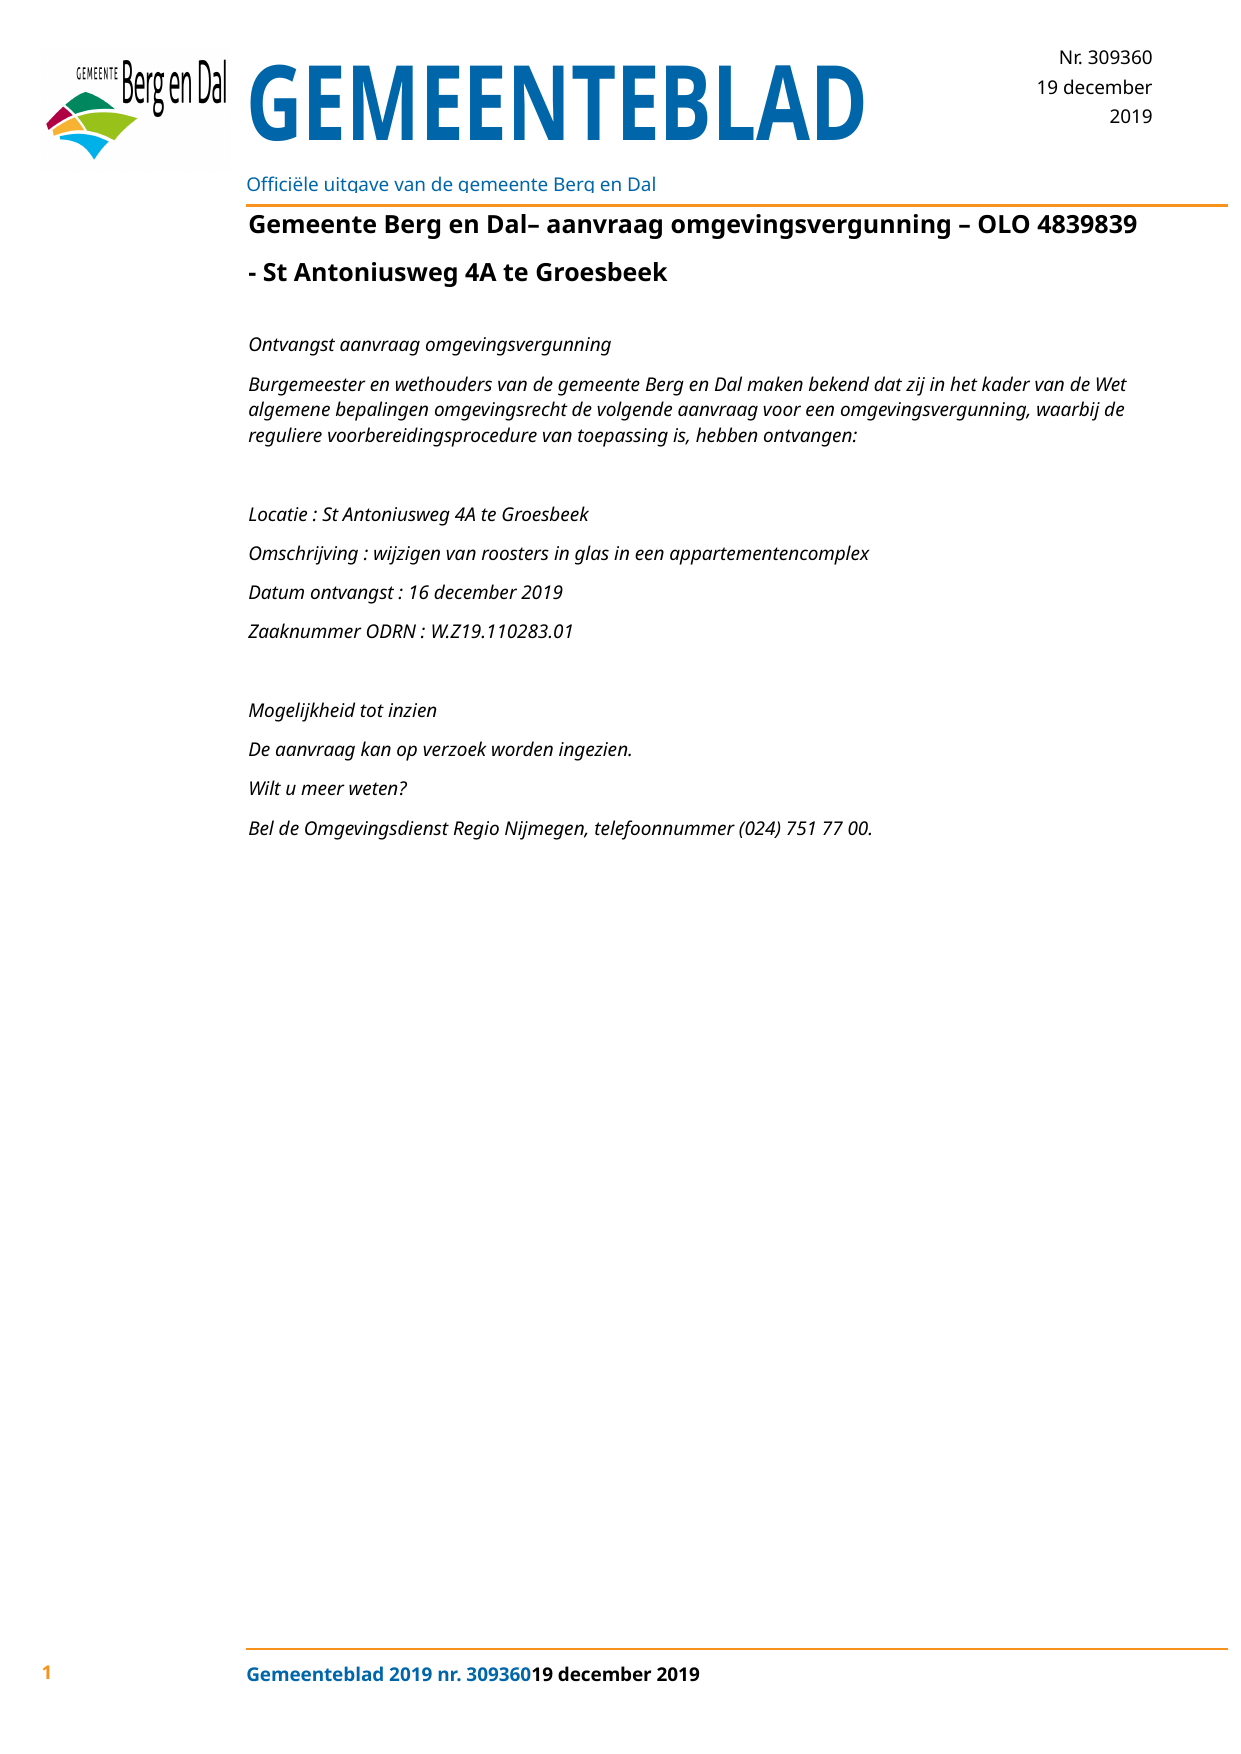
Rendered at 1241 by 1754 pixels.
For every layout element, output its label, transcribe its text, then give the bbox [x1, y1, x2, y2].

text Mogelijkheid tot inzien [248, 697, 1152, 723]
text Datum ontvangst : 16 december 2019 [248, 579, 1152, 605]
text Bel de Omgevingsdienst Regio Nijmegen, telefoonnummer (024) 751 77 00. [248, 815, 1152, 841]
text Omschrijving : wijzigen van roosters in glas in een appartementencomplex [248, 540, 1152, 566]
text Burgemeester en wethouders van de gemeente Berg en Dal maken bekend dat zij in het kader van de Wet algemene bepalingen omgevingsrecht de volgende aanvraag voor een omgevingsvergunning, waarbij de reguliere voorbereidingsprocedure van toepassing is, hebben ontvangen: [248, 371, 1152, 448]
text Ontvangst aanvraag omgevingsvergunning [248, 331, 1152, 357]
text Gemeente Berg en Dal– aanvraag omgevingsvergunning – OLO 4839839 - St Antoniusweg 4A te Groesbeek [248, 207, 1152, 288]
text Zaaknummer ODRN : W.Z19.110283.01 [248, 618, 1152, 644]
text Wilt u meer weten? [248, 776, 1152, 801]
text De aanvraag kan op verzoek worden ingezien. [248, 736, 1152, 762]
text Locatie : St Antoniusweg 4A te Groesbeek [248, 501, 1152, 526]
picture [41, 47, 231, 172]
